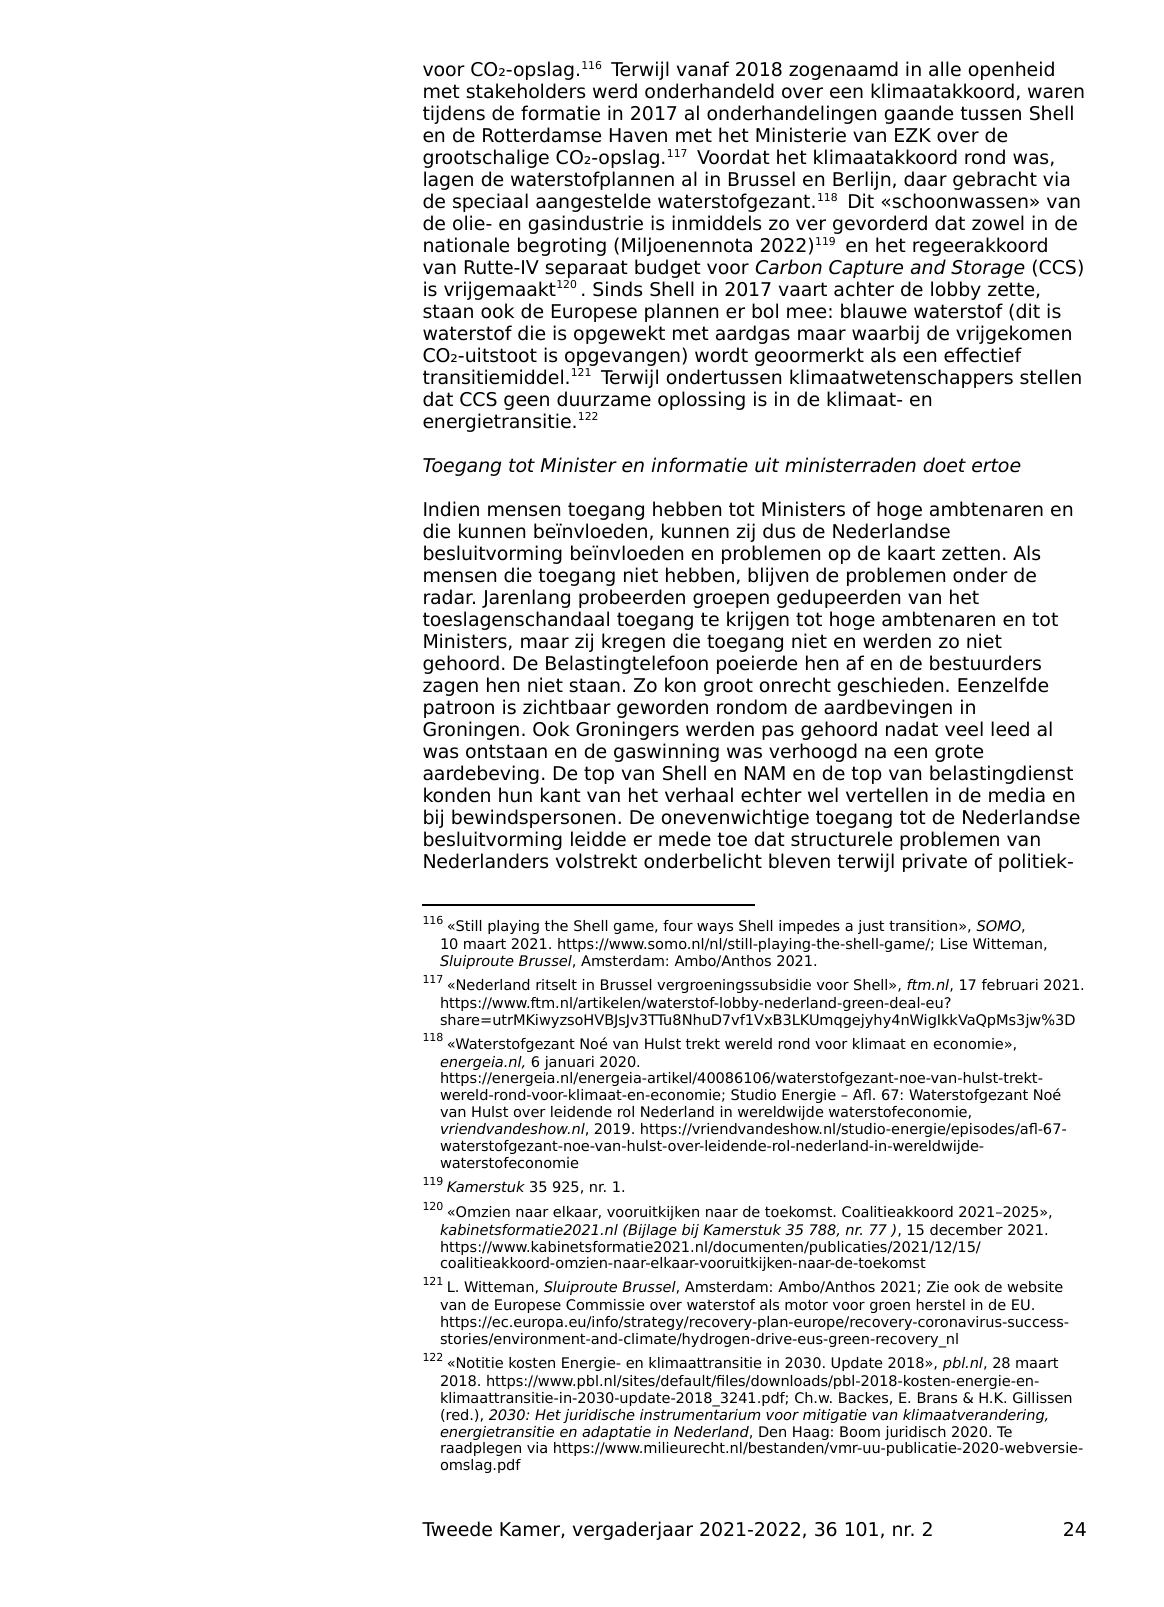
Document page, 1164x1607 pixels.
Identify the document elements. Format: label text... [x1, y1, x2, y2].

text «Omzien naar elkaar, vooruitkijken naar de toekomst. Coalitieakkoord 2021–2025», kabinetsformatie2021.nl (Bijlage bij Kamerstuk 35 788, nr. 77 ), 15 december 2021. https://www.kabinetsformatie2021.nl/documenten/publicaties/2021/12/15/coalitieakkoord-omzien-naar-elkaar-vooruitkijken-naar-de-toekomst [422, 1200, 1087, 1272]
text L. Witteman, Sluiproute Brussel, Amsterdam: Ambo/Anthos 2021; Zie ook de website van de Europese Commissie over waterstof als motor voor groen herstel in de EU. https://ec.europa.eu/info/strategy/recovery-plan-europe/recovery-coronavirus-success-stories/environment-and-climate/hydrogen-drive-eus-green-recovery_nl [422, 1275, 1087, 1348]
text «Waterstofgezant Noé van Hulst trekt wereld rond voor klimaat en economie», energeia.nl, 6 januari 2020. https://energeia.nl/energeia-artikel/40086106/waterstofgezant-noe-van-hulst-trekt-wereld-rond-voor-klimaat-en-economie; Studio Energie – Afl. 67: Waterstofgezant Noé van Hulst over leidende rol Nederland in wereldwijde waterstofeconomie, vriendvandeshow.nl, 2019. https://vriendvandeshow.nl/studio-energie/episodes/afl-67-waterstofgezant-noe-van-hulst-over-leidende-rol-nederland-in-wereldwijde-waterstofeconomie [422, 1032, 1087, 1172]
text voor CO₂-opslag. Terwijl vanaf 2018 zogenaamd in alle openheid met stakeholders werd onderhandeld over een klimaatakkoord, waren tijdens de formatie in 2017 al onderhandelingen gaande tussen Shell en de Rotterdamse Haven met het Ministerie van EZK over de grootschalige CO₂-opslag. Voordat het klimaatakkoord rond was, lagen de waterstofplannen al in Brussel en Berlijn, daar gebracht via de speciaal aangestelde waterstofgezant. Dit «schoonwassen» van de olie- en gasindustrie is inmiddels zo ver gevorderd dat zowel in de nationale begroting (Miljoenennota 2022) en het regeerakkoord van Rutte-IV separaat budget voor Carbon Capture and Storage (CCS) is vrijgemaakt. Sinds Shell in 2017 vaart achter de lobby zette, staan ook de Europese plannen er bol mee: blauwe waterstof (dit is waterstof die is opgewekt met aardgas maar waarbij de vrijgekomen CO₂-uitstoot is opgevangen) wordt geoormerkt als een effectief transitiemiddel. Terwijl ondertussen klimaatwetenschappers stellen dat CCS geen duurzame oplossing is in de klimaat- en energietransitie. [422, 59, 1087, 433]
text «Still playing the Shell game, four ways Shell impedes a just transition», SOMO, 10 maart 2021. https://www.somo.nl/nl/still-playing-the-shell-game/; Lise Witteman, Sluiproute Brussel, Amsterdam: Ambo/Anthos 2021. [422, 914, 1087, 970]
text Kamerstuk 35 925, nr. 1. [422, 1175, 1087, 1197]
text «Nederland ritselt in Brussel vergroeningssubsidie voor Shell», ftm.nl, 17 februari 2021. https://www.ftm.nl/artikelen/waterstof-lobby-nederland-green-deal-eu?share=utrMKiwyzsoHVBJsJv3TTu8NhuD7vf1VxB3LKUmqgejyhy4nWigIkkVaQpMs3jw%3D [422, 973, 1087, 1029]
text «Notitie kosten Energie- en klimaattransitie in 2030. Update 2018», pbl.nl, 28 maart 2018. https://www.pbl.nl/sites/default/files/downloads/pbl-2018-kosten-energie-en-klimaattransitie-in-2030-update-2018_3241.pdf; Ch.w. Backes, E. Brans & H.K. Gillissen (red.), 2030: Het juridische instrumentarium voor mitigatie van klimaatverandering, energietransitie en adaptatie in Nederland, Den Haag: Boom juridisch 2020. Te raadplegen via https://www.milieurecht.nl/bestanden/vmr-uu-publicatie-2020-webversie-omslag.pdf [422, 1351, 1087, 1474]
subtitle Toegang tot Minister en informatie uit ministerraden doet ertoe [422, 455, 1087, 477]
text Indien mensen toegang hebben tot Ministers of hoge ambtenaren en die kunnen beïnvloeden, kunnen zij dus de Nederlandse besluitvorming beïnvloeden en problemen op de kaart zetten. Als mensen die toegang niet hebben, blijven de problemen onder de radar. Jarenlang probeerden groepen gedupeerden van het toeslagenschandaal toegang te krijgen tot hoge ambtenaren en tot Ministers, maar zij kregen die toegang niet en werden zo niet gehoord. De Belastingtelefoon poeierde hen af en de bestuurders zagen hen niet staan. Zo kon groot onrecht geschieden. Eenzelfde patroon is zichtbaar geworden rondom de aardbevingen in Groningen. Ook Groningers werden pas gehoord nadat veel leed al was ontstaan en de gaswinning was verhoogd na een grote aardebeving. De top van Shell en NAM en de top van belastingdienst konden hun kant van het verhaal echter wel vertellen in de media en bij bewindspersonen. De onevenwichtige toegang tot de Nederlandse besluitvorming leidde er mede toe dat structurele problemen van Nederlanders volstrekt onderbelicht bleven terwijl private of politiek- [422, 499, 1087, 873]
